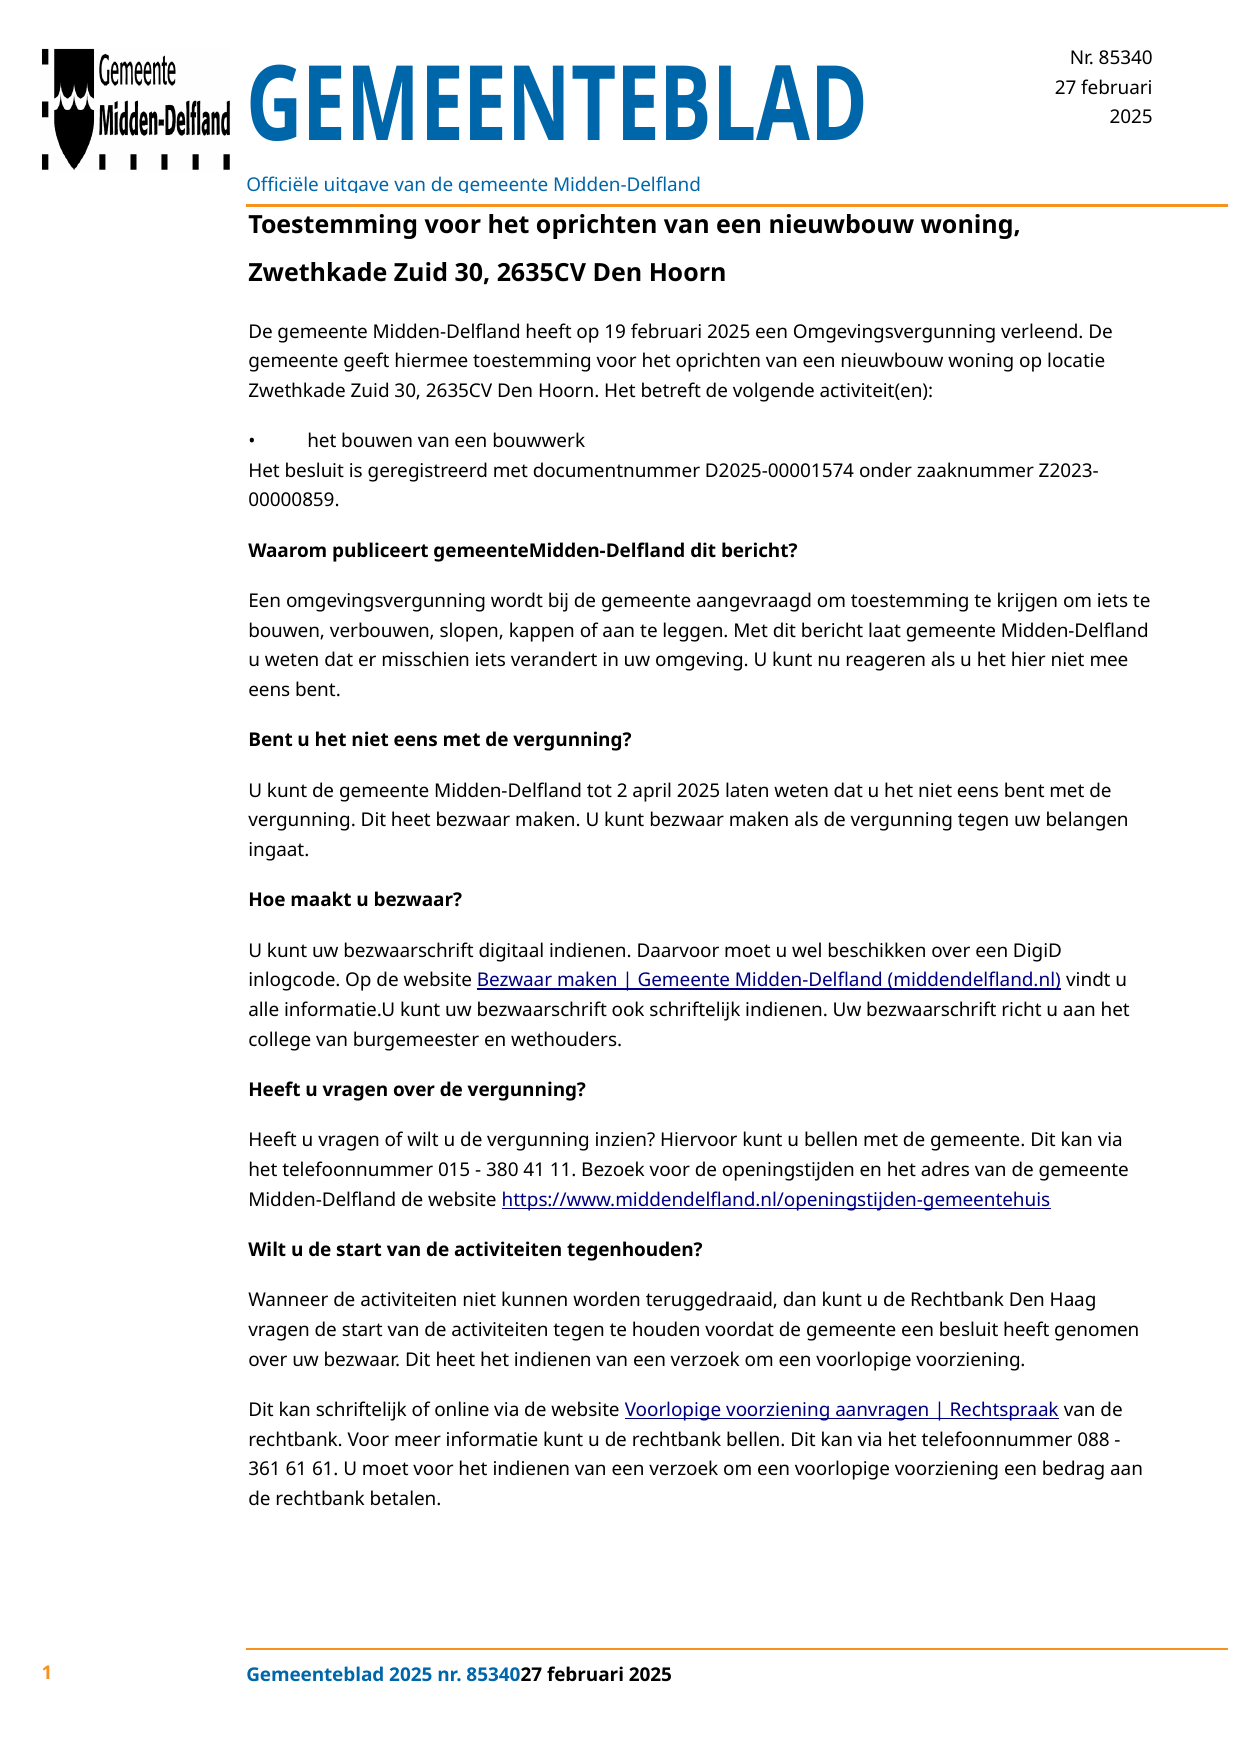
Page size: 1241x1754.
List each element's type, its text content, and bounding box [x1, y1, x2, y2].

text U kunt de gemeente Midden-Delfland tot 2 april 2025 laten weten dat u het niet eens bent met de vergunning. Dit heet bezwaar maken. U kunt bezwaar maken als de vergunning tegen uw belangen ingaat. [248, 777, 1152, 862]
list het bouwen van een bouwwerk [248, 427, 1152, 453]
picture [41, 47, 231, 172]
text Bent u het niet eens met de vergunning? [248, 727, 1152, 752]
text Een omgevingsvergunning wordt bij de gemeente aangevraagd om toestemming te krijgen om iets te bouwen, verbouwen, slopen, kappen of aan te leggen. Met dit bericht laat gemeente Midden-Delfland u weten dat er misschien iets verandert in uw omgeving. U kunt nu reageren als u het hier niet mee eens bent. [248, 587, 1152, 702]
text Heeft u vragen over de vergunning? [248, 1076, 1152, 1102]
text Het besluit is geregistreerd met documentnummer D2025-00001574 onder zaaknummer Z2023-00000859. [248, 457, 1152, 512]
text Waarom publiceert gemeenteMidden-Delfland dit bericht? [248, 537, 1152, 563]
text De gemeente Midden-Delfland heeft op 19 februari 2025 een Omgevingsvergunning verleend. De gemeente geeft hiermee toestemming voor het oprichten van een nieuwbouw woning op locatie Zwethkade Zuid 30, 2635CV Den Hoorn. Het betreft de volgende activiteit(en): [248, 318, 1152, 403]
text Wilt u de start van de activiteiten tegenhouden? [248, 1236, 1152, 1262]
text Wanneer de activiteiten niet kunnen worden teruggedraaid, dan kunt u de Rechtbank Den Haag vragen de start van de activiteiten tegen te houden voordat de gemeente een besluit heeft genomen over uw bezwaar. Dit heet het indienen van een verzoek om een voorlopige voorziening. [248, 1287, 1152, 1372]
text Hoe maakt u bezwaar? [248, 887, 1152, 912]
text Toestemming voor het oprichten van een nieuwbouw woning, Zwethkade Zuid 30, 2635CV Den Hoorn [248, 207, 1152, 288]
text Heeft u vragen of wilt u de vergunning inzien? Hiervoor kunt u bellen met de gemeente. Dit kan via het telefoonnummer 015 - 380 41 11. Bezoek voor de openingstijden en het adres van de gemeente Midden-Delfland de website https://www.middendelfland.nl/openingstijden-gemeentehuis [248, 1127, 1152, 1212]
text U kunt uw bezwaarschrift digitaal indienen. Daarvoor moet u wel beschikken over een DigiD inlogcode. Op de website Bezwaar maken | Gemeente Midden-Delfland (middendelfland.nl) vindt u alle informatie.U kunt uw bezwaarschrift ook schriftelijk indienen. Uw bezwaarschrift richt u aan het college van burgemeester en wethouders. [248, 937, 1152, 1052]
text Dit kan schriftelijk of online via de website Voorlopige voorziening aanvragen | Rechtspraak van de rechtbank. Voor meer informatie kunt u de rechtbank bellen. Dit kan via het telefoonnummer 088 - 361 61 61. U moet voor het indienen van een verzoek om een voorlopige voorziening een bedrag aan de rechtbank betalen. [248, 1396, 1152, 1511]
